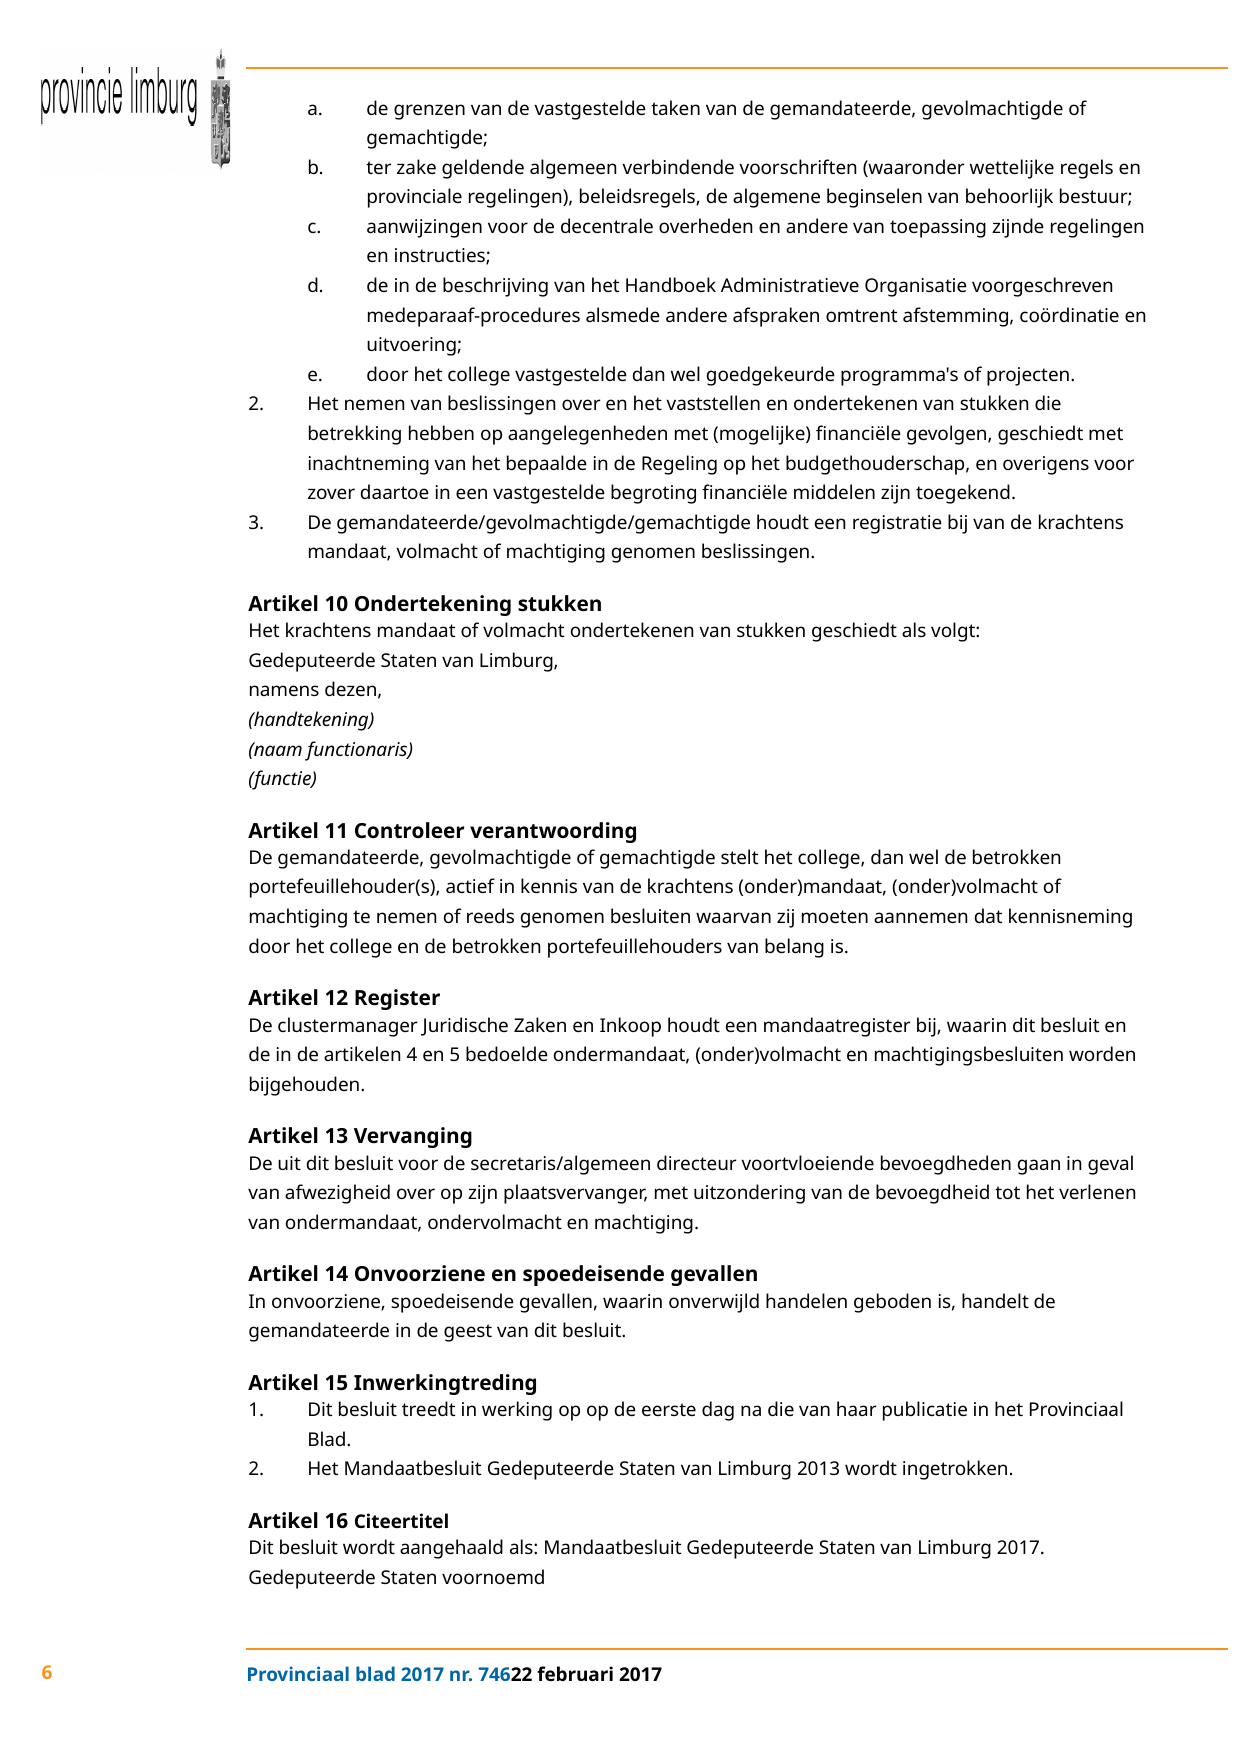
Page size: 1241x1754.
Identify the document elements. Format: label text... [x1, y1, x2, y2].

picture [41, 47, 231, 172]
list De gemandateerde/gevolmachtigde/gemachtigde houdt een registratie bij van de krachtens mandaat, volmacht of machtiging genomen beslissingen. [248, 509, 1152, 564]
text De gemandateerde, gevolmachtigde of gemachtigde stelt het college, dan wel de betrokken portefeuillehouder(s), actief in kennis van de krachtens (onder)mandaat, (onder)volmacht of machtiging te nemen of reeds genomen besluiten waarvan zij moeten aannemen dat kennisneming door het college en de betrokken portefeuillehouders van belang is. [248, 844, 1152, 959]
text (functie) [248, 765, 1152, 791]
text namens dezen, [248, 677, 1152, 702]
list Dit besluit treedt in werking op op de eerste dag na die van haar publicatie in het Provinciaal Blad. [248, 1396, 1152, 1452]
text Het krachtens mandaat of volmacht ondertekenen van stukken geschiedt als volgt: [248, 617, 1152, 643]
text Artikel 14 Onvoorziene en spoedeisende gevallen [248, 1259, 1152, 1288]
text Artikel 13 Vervanging [248, 1121, 1152, 1150]
text Artikel 16 Citeertitel [248, 1506, 1152, 1534]
list aanwijzingen voor de decentrale overheden en andere van toepassing zijnde regelingen en instructies; [307, 213, 1152, 268]
list Het Mandaatbesluit Gedeputeerde Staten van Limburg 2013 wordt ingetrokken. [248, 1455, 1152, 1481]
text Dit besluit wordt aangehaald als: Mandaatbesluit Gedeputeerde Staten van Limburg 2017. [248, 1534, 1152, 1560]
text Artikel 12 Register [248, 983, 1152, 1012]
text (naam functionaris) [248, 736, 1152, 761]
text In onvoorziene, spoedeisende gevallen, waarin onverwijld handelen geboden is, handelt de gemandateerde in de geest van dit besluit. [248, 1288, 1152, 1343]
text Gedeputeerde Staten voornoemd [248, 1564, 1152, 1589]
text Artikel 15 Inwerkingtreding [248, 1368, 1152, 1396]
text De uit dit besluit voor de secretaris/algemeen directeur voortvloeiende bevoegdheden gaan in geval van afwezigheid over op zijn plaatsvervanger, met uitzondering van de bevoegdheid tot het verlenen van ondermandaat, ondervolmacht en machtiging. [248, 1150, 1152, 1235]
text Artikel 11 Controleer verantwoording [248, 816, 1152, 844]
text Gedeputeerde Staten van Limburg, [248, 647, 1152, 673]
text (handtekening) [248, 706, 1152, 732]
text Artikel 10 Ondertekening stukken [248, 589, 1152, 617]
list de in de beschrijving van het Handboek Administratieve Organisatie voorgeschreven medeparaaf-procedures alsmede andere afspraken omtrent afstemming, coördinatie en uitvoering; [307, 272, 1152, 357]
list de grenzen van de vastgestelde taken van de gemandateerde, gevolmachtigde of gemachtigde; [307, 95, 1152, 150]
list ter zake geldende algemeen verbindende voorschriften (waaronder wettelijke regels en provinciale regelingen), beleidsregels, de algemene beginselen van behoorlijk bestuur; [307, 154, 1152, 209]
list door het college vastgestelde dan wel goedgekeurde programma's of projecten. [307, 361, 1152, 387]
text De clustermanager Juridische Zaken en Inkoop houdt een mandaatregister bij, waarin dit besluit en de in de artikelen 4 en 5 bedoelde ondermandaat, (onder)volmacht en machtigingsbesluiten worden bijgehouden. [248, 1012, 1152, 1097]
list Het nemen van beslissingen over en het vaststellen en ondertekenen van stukken die betrekking hebben op aangelegenheden met (mogelijke) financiële gevolgen, geschiedt met inachtneming van het bepaalde in de Regeling op het budgethouderschap, en overigens voor zover daartoe in een vastgestelde begroting financiële middelen zijn toegekend. [248, 391, 1152, 505]
